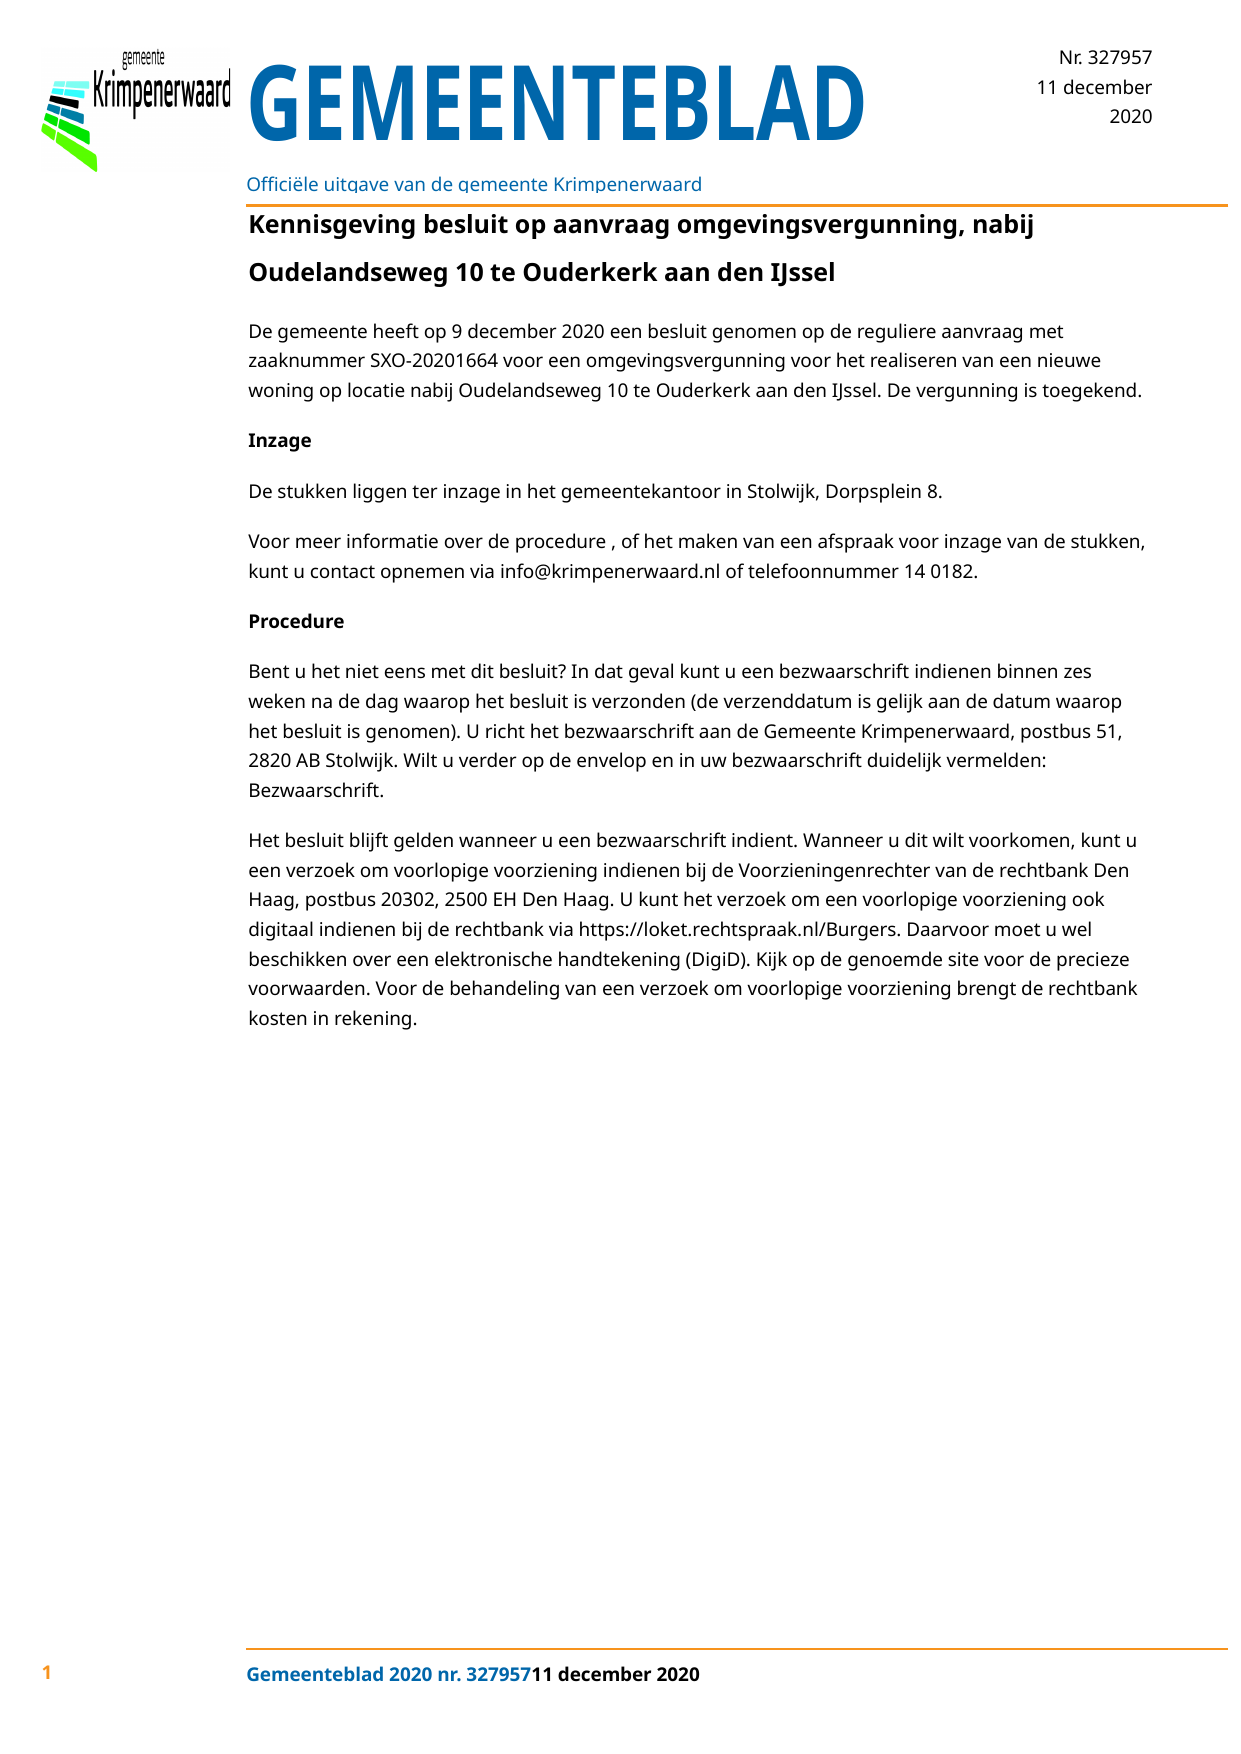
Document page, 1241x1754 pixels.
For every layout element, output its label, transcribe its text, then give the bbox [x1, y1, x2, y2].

text De stukken liggen ter inzage in het gemeentekantoor in Stolwijk, Dorpsplein 8. [248, 478, 1152, 504]
text Voor meer informatie over de procedure , of het maken van een afspraak voor inzage van de stukken, kunt u contact opnemen via info@krimpenerwaard.nl of telefoonnummer 14 0182. [248, 528, 1152, 584]
text Bent u het niet eens met dit besluit? In dat geval kunt u een bezwaarschrift indienen binnen zes weken na de dag waarop het besluit is verzonden (de verzenddatum is gelijk aan de datum waarop het besluit is genomen). U richt het bezwaarschrift aan de Gemeente Krimpenerwaard, postbus 51, 2820 AB Stolwijk. Wilt u verder op de envelop en in uw bezwaarschrift duidelijk vermelden: Bezwaarschrift. [248, 659, 1152, 803]
text De gemeente heeft op 9 december 2020 een besluit genomen op de reguliere aanvraag met zaaknummer SXO-20201664 voor een omgevingsvergunning voor het realiseren van een nieuwe woning op locatie nabij Oudelandseweg 10 te Ouderkerk aan den IJssel. De vergunning is toegekend. [248, 318, 1152, 403]
picture [41, 47, 231, 172]
text Procedure [248, 608, 1152, 634]
text Inzage [248, 427, 1152, 453]
text Kennisgeving besluit op aanvraag omgevingsvergunning, nabij Oudelandseweg 10 te Ouderkerk aan den IJssel [248, 207, 1152, 288]
text Het besluit blijft gelden wanneer u een bezwaarschrift indient. Wanneer u dit wilt voorkomen, kunt u een verzoek om voorlopige voorziening indienen bij de Voorzieningenrechter van de rechtbank Den Haag, postbus 20302, 2500 EH Den Haag. U kunt het verzoek om een voorlopige voorziening ook digitaal indienen bij de rechtbank via https://loket.rechtspraak.nl/Burgers. Daarvoor moet u wel beschikken over een elektronische handtekening (DigiD). Kijk op de genoemde site voor de precieze voorwaarden. Voor de behandeling van een verzoek om voorlopige voorziening brengt de rechtbank kosten in rekening. [248, 827, 1152, 1031]
